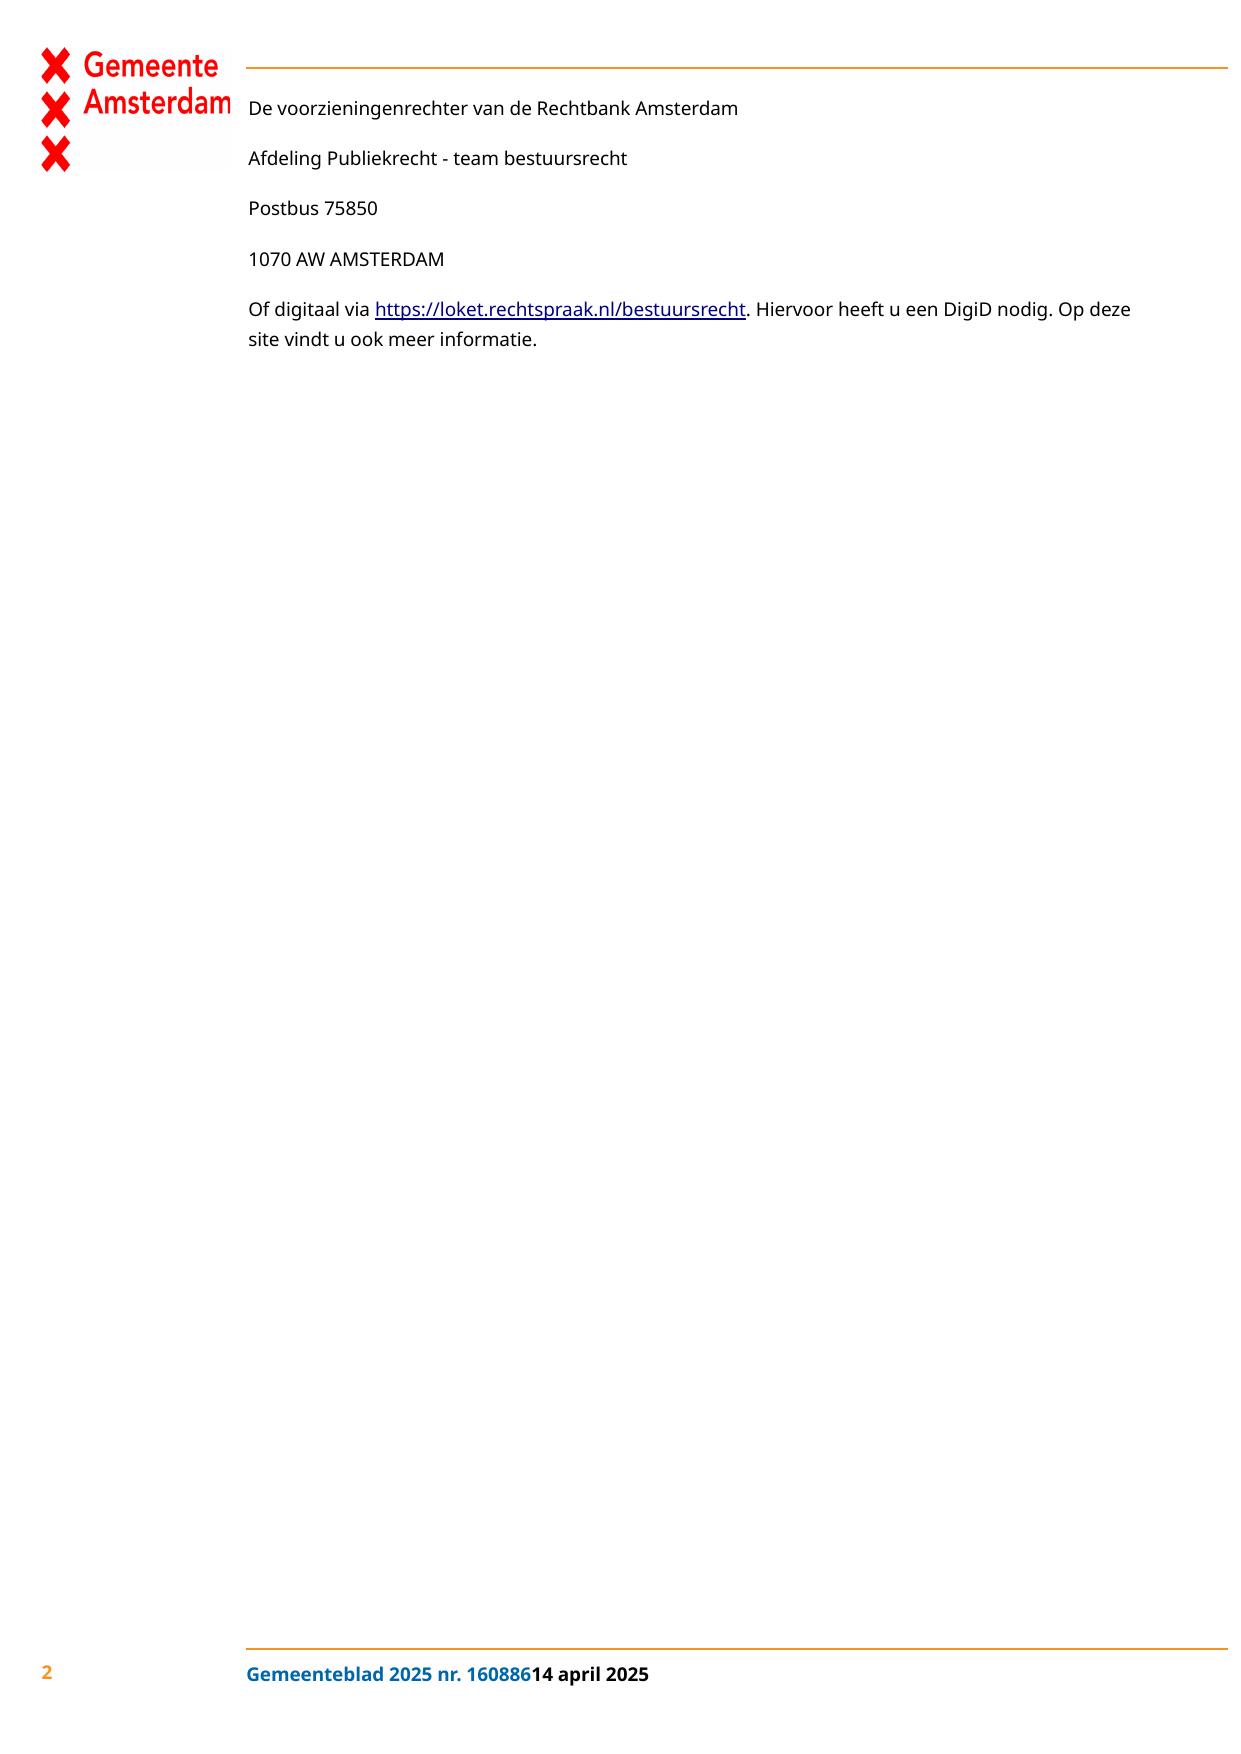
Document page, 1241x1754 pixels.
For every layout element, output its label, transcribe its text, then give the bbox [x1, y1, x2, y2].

text Afdeling Publiekrecht - team bestuursrecht [248, 145, 1152, 171]
text Of digitaal via https://loket.rechtspraak.nl/bestuursrecht. Hiervoor heeft u een DigiD nodig. Op deze site vindt u ook meer informatie. [248, 296, 1152, 352]
text Postbus 75850 [248, 196, 1152, 221]
picture [41, 47, 231, 172]
text De voorzieningenrechter van de Rechtbank Amsterdam [248, 95, 1152, 121]
text 1070 AW AMSTERDAM [248, 246, 1152, 272]
